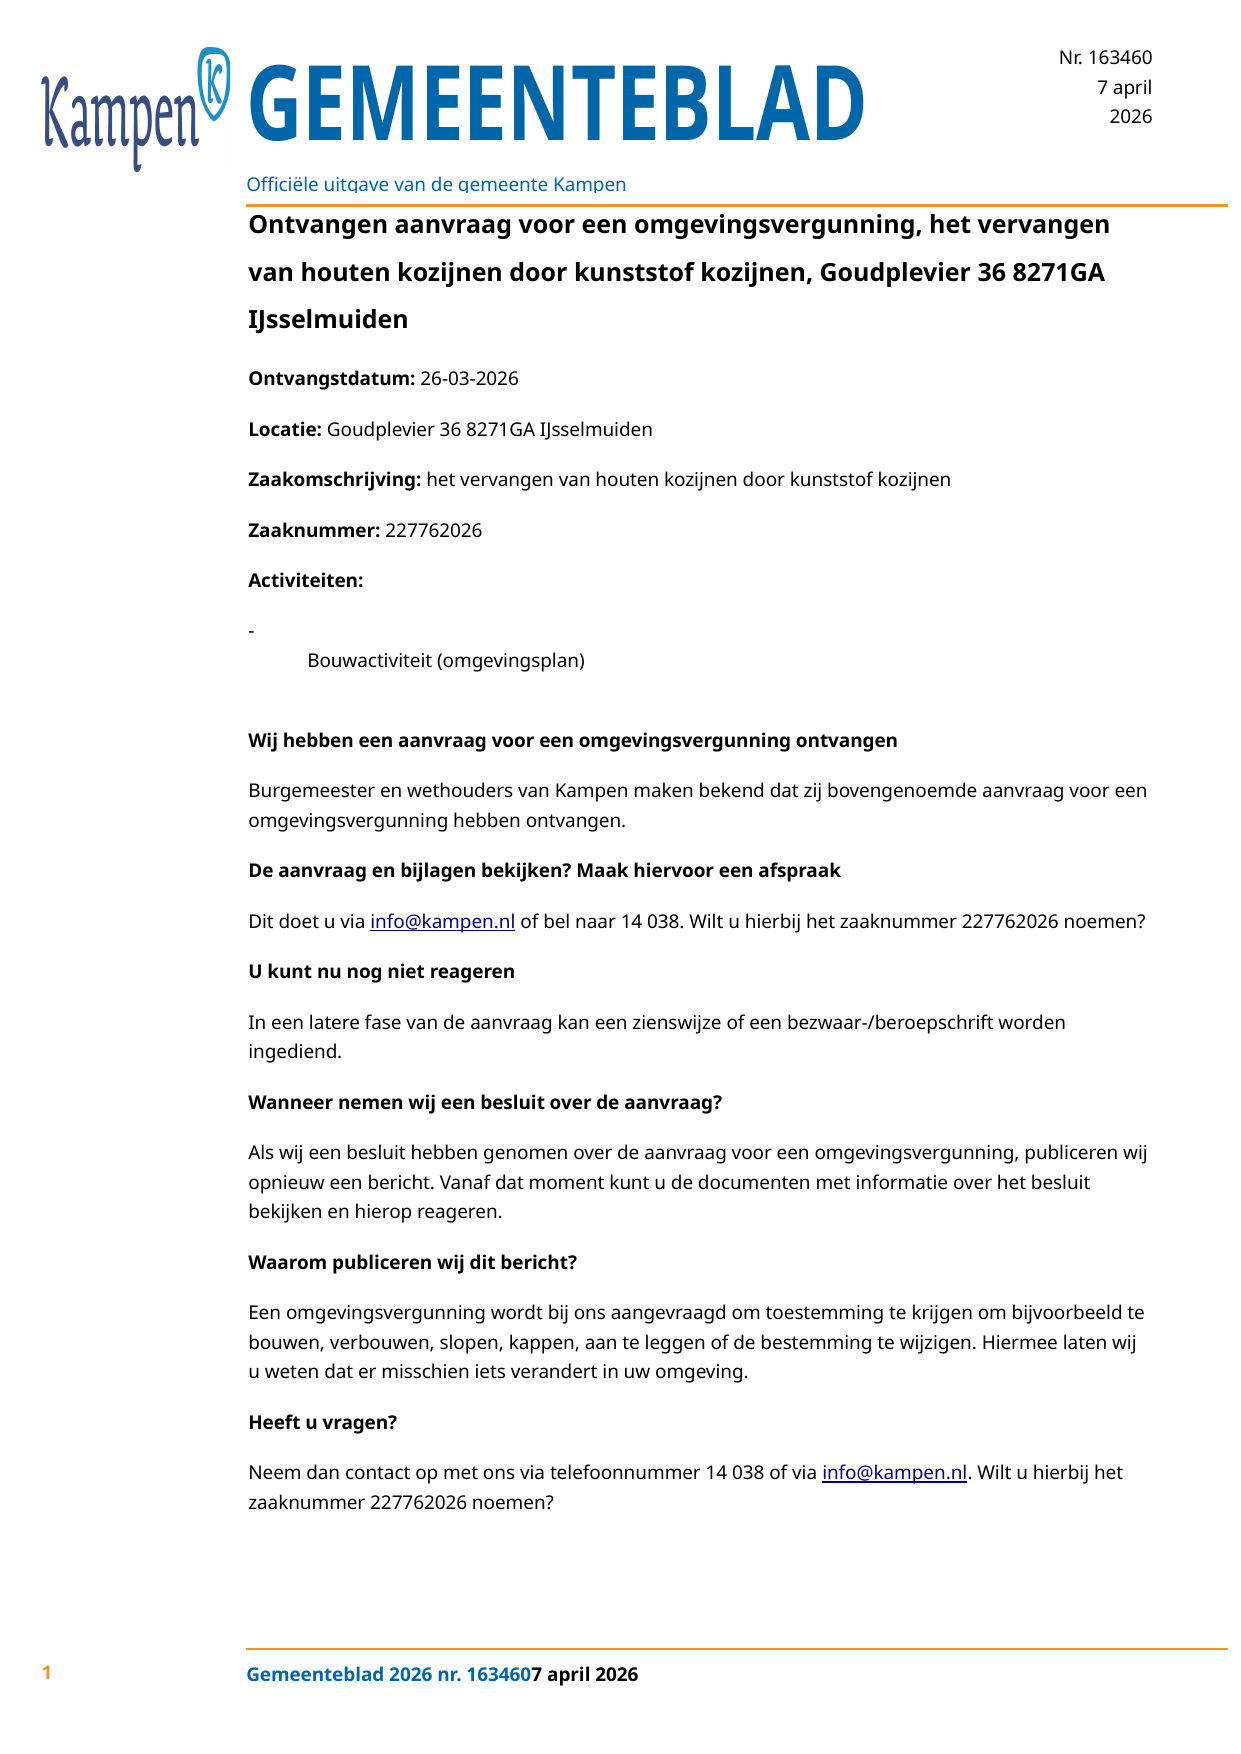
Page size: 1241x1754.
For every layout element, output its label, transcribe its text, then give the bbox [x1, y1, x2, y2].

text De aanvraag en bijlagen bekijken? Maak hiervoor een afspraak [248, 858, 1152, 883]
text Dit doet u via info@kampen.nl of bel naar 14 038. Wilt u hierbij het zaaknummer 227762026 noemen? [248, 908, 1152, 934]
list Bouwactiviteit (omgevingsplan) [248, 647, 1152, 673]
text Zaaknummer: 227762026 [248, 517, 1152, 542]
text Activiteiten: [248, 567, 1152, 593]
text Een omgevingsvergunning wordt bij ons aangevraagd om toestemming te krijgen om bijvoorbeeld te bouwen, verbouwen, slopen, kappen, aan te leggen of de bestemming te wijzigen. Hiermee laten wij u weten dat er misschien iets verandert in uw omgeving. [248, 1299, 1152, 1384]
text Waarom publiceren wij dit bericht? [248, 1249, 1152, 1274]
text Wanneer nemen wij een besluit over de aanvraag? [248, 1089, 1152, 1114]
picture [41, 47, 231, 172]
text Burgemeester en wethouders van Kampen maken bekend dat zij bovengenoemde aanvraag voor een omgevingsvergunning hebben ontvangen. [248, 778, 1152, 833]
text Ontvangstdatum: 26-03-2026 [248, 366, 1152, 391]
text Locatie: Goudplevier 36 8271GA IJsselmuiden [248, 416, 1152, 442]
text In een latere fase van de aanvraag kan een zienswijze of een bezwaar-/beroepschrift worden ingediend. [248, 1009, 1152, 1064]
text U kunt nu nog niet reageren [248, 958, 1152, 984]
text Ontvangen aanvraag voor een omgevingsvergunning, het vervangen van houten kozijnen door kunststof kozijnen, Goudplevier 36 8271GA IJsselmuiden [248, 207, 1152, 336]
text Als wij een besluit hebben genomen over de aanvraag voor een omgevingsvergunning, publiceren wij opnieuw een bericht. Vanaf dat moment kunt u de documenten met informatie over het besluit bekijken en hierop reageren. [248, 1139, 1152, 1224]
text Zaakomschrijving: het vervangen van houten kozijnen door kunststof kozijnen [248, 466, 1152, 492]
text Neem dan contact op met ons via telefoonnummer 14 038 of via info@kampen.nl. Wilt u hierbij het zaaknummer 227762026 noemen? [248, 1459, 1152, 1514]
text Wij hebben een aanvraag voor een omgevingsvergunning ontvangen [248, 727, 1152, 753]
text Heeft u vragen? [248, 1409, 1152, 1434]
